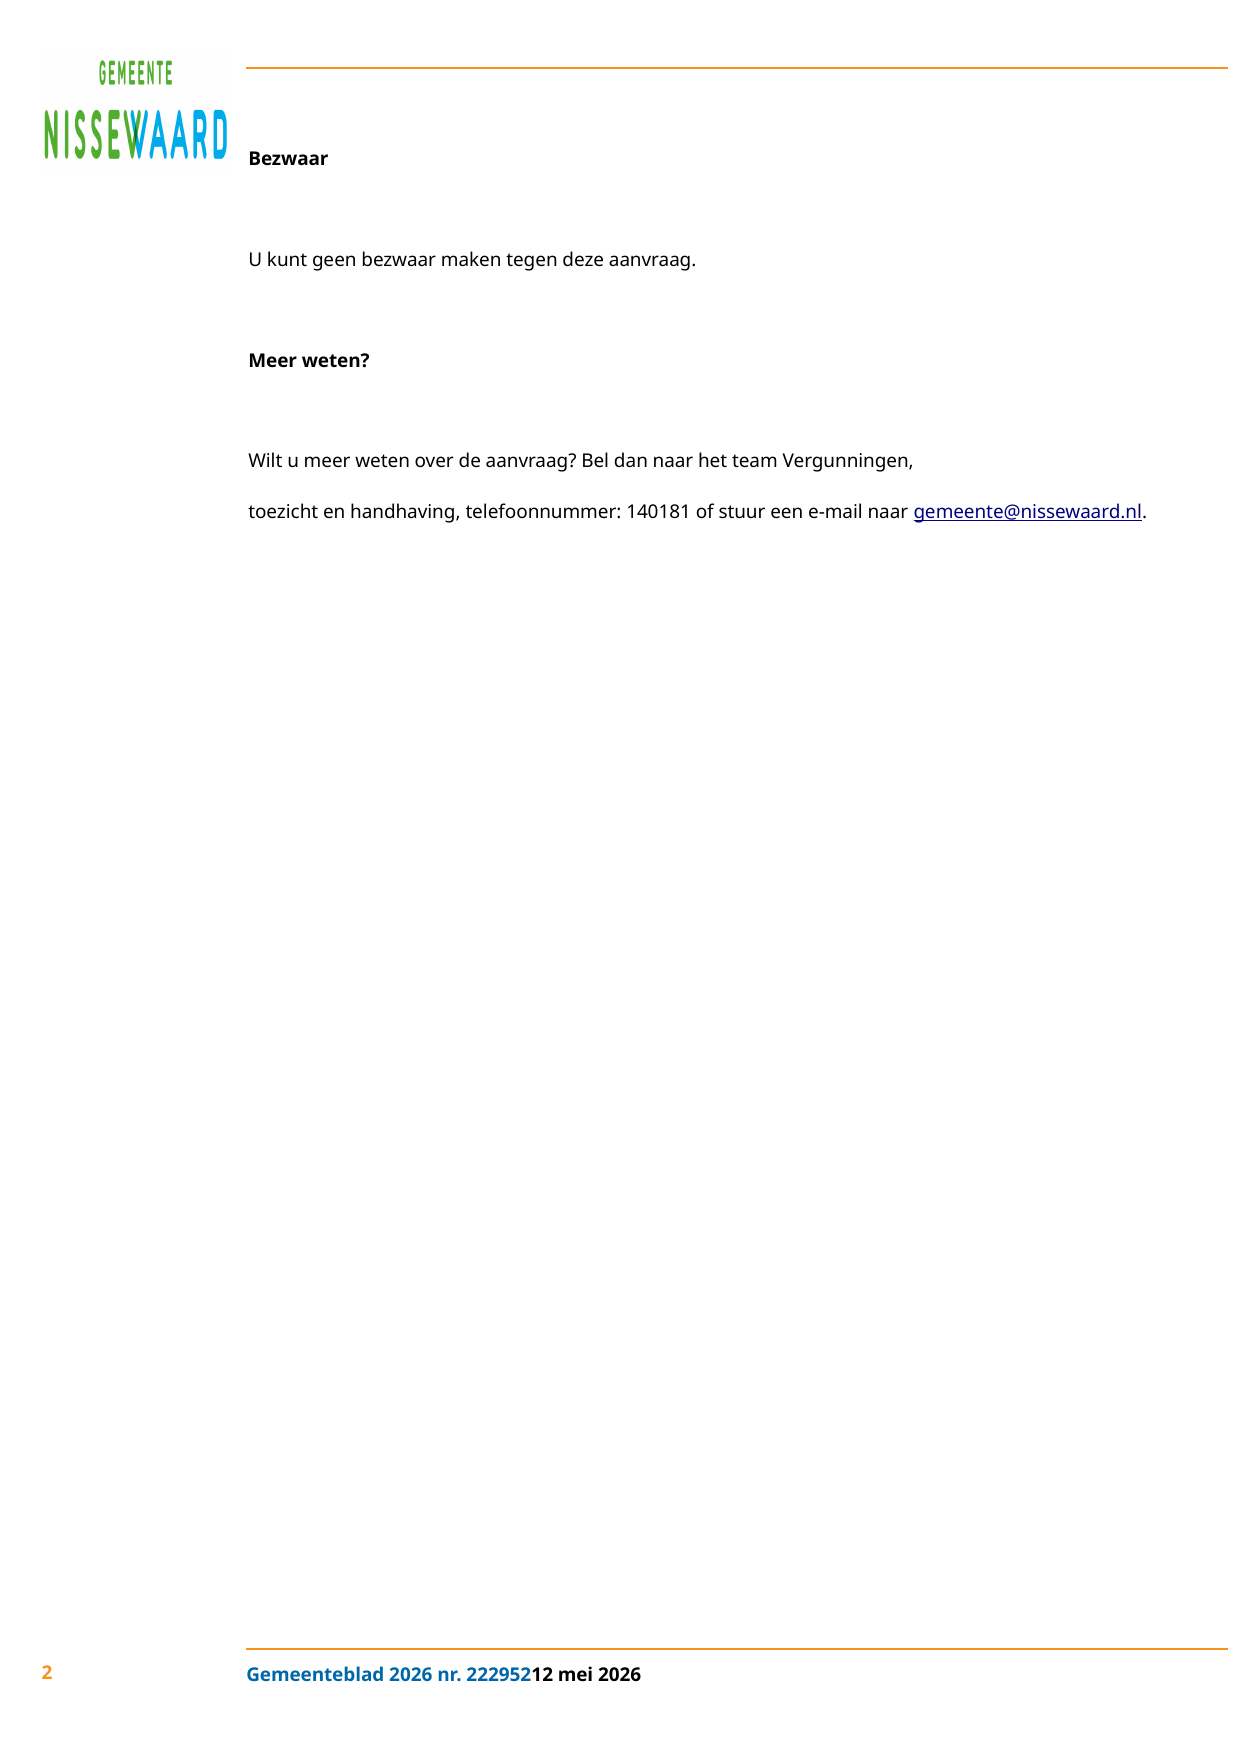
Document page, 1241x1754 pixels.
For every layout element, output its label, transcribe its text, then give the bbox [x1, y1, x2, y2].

text Wilt u meer weten over de aanvraag? Bel dan naar het team Vergunningen, [248, 448, 1152, 473]
text toezicht en handhaving, telefoonnummer: 140181 of stuur een e-mail naar gemeente@nissewaard.nl. [248, 498, 1152, 524]
text Meer weten? [248, 347, 1152, 373]
text Bezwaar [248, 145, 1152, 171]
picture [41, 47, 231, 172]
text U kunt geen bezwaar maken tegen deze aanvraag. [248, 246, 1152, 272]
